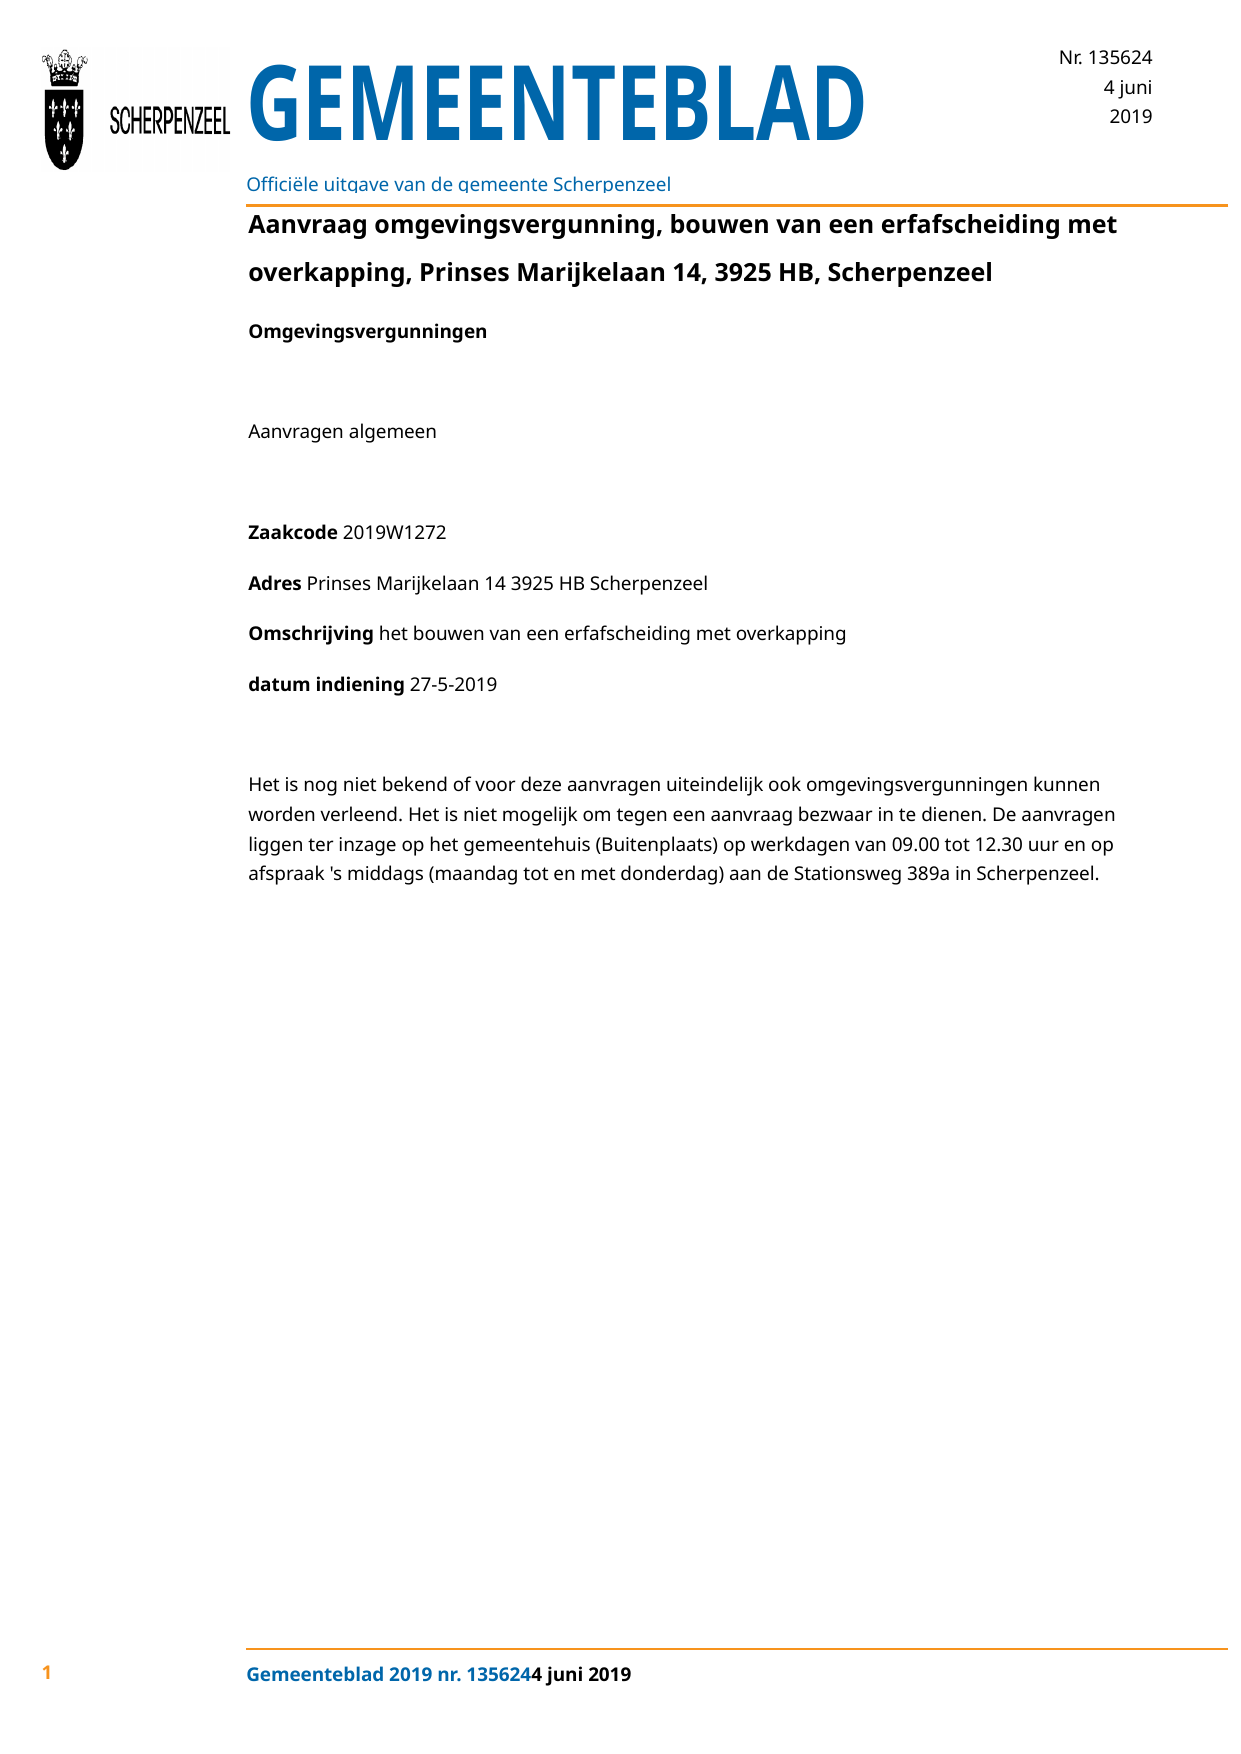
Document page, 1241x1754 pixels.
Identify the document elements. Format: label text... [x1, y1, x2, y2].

text Het is nog niet bekend of voor deze aanvragen uiteindelijk ook omgevingsvergunningen kunnen worden verleend. Het is niet mogelijk om tegen een aanvraag bezwaar in te dienen. De aanvragen liggen ter inzage op het gemeentehuis (Buitenplaats) op werkdagen van 09.00 tot 12.30 uur en op afspraak 's middags (maandag tot en met donderdag) aan de Stationsweg 389a in Scherpenzeel. [248, 772, 1152, 886]
text Zaakcode 2019W1272 [248, 519, 1152, 545]
text Aanvraag omgevingsvergunning, bouwen van een erfafscheiding met overkapping, Prinses Marijkelaan 14, 3925 HB, Scherpenzeel [248, 207, 1152, 288]
text datum indiening 27-5-2019 [248, 671, 1152, 697]
picture [41, 47, 231, 172]
text Aanvragen algemeen [248, 419, 1152, 444]
text Omschrijving het bouwen van een erfafscheiding met overkapping [248, 620, 1152, 646]
text Omgevingsvergunningen [248, 318, 1152, 344]
text Adres Prinses Marijkelaan 14 3925 HB Scherpenzeel [248, 570, 1152, 596]
